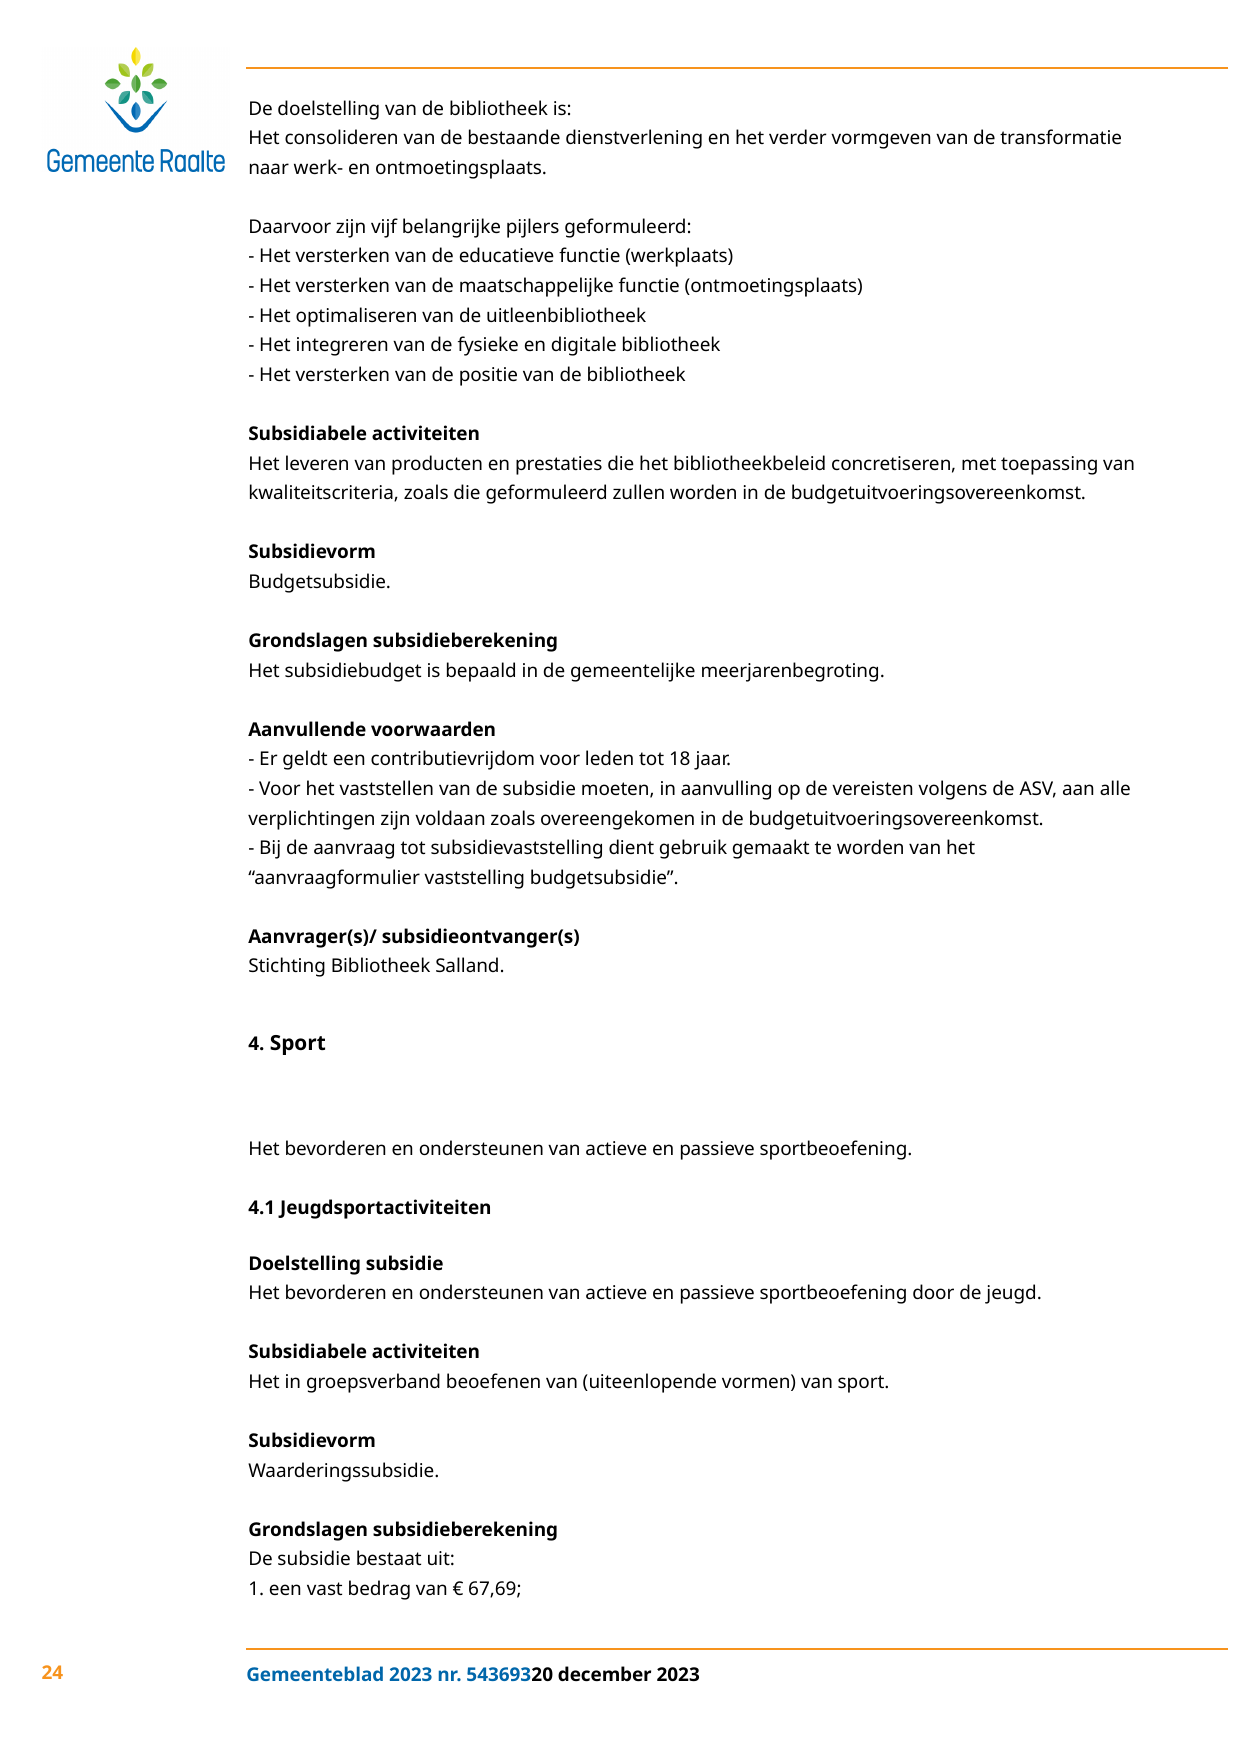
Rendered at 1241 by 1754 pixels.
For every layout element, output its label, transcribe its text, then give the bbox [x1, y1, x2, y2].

text Doelstelling subsidie [248, 1250, 1152, 1275]
text Stichting Bibliotheek Salland. [248, 953, 1152, 978]
text - Voor het vaststellen van de subsidie moeten, in aanvulling op de vereisten volgens de ASV, aan alle verplichtingen zijn voldaan zoals overeengekomen in de budgetuitvoeringsovereenkomst. [248, 775, 1152, 831]
text 4.1 Jeugdsportactiviteiten [248, 1194, 1152, 1220]
text Aanvullende voorwaarden [248, 716, 1152, 742]
text Het in groepsverband beoefenen van (uiteenlopende vormen) van sport. [248, 1368, 1152, 1394]
text Het bevorderen en ondersteunen van actieve en passieve sportbeoefening. [248, 1135, 1152, 1161]
text Aanvrager(s)/ subsidieontvanger(s) [248, 923, 1152, 949]
text Het leveren van producten en prestaties die het bibliotheekbeleid concretiseren, met toepassing van kwaliteitscriteria, zoals die geformuleerd zullen worden in de budgetuitvoeringsovereenkomst. [248, 450, 1152, 505]
text Het consolideren van de bestaande dienstverlening en het verder vormgeven van de transformatie naar werk- en ontmoetingsplaats. [248, 124, 1152, 180]
text 1. een vast bedrag van € 67,69; [248, 1575, 1152, 1601]
text Subsidievorm [248, 1427, 1152, 1453]
text Budgetsubsidie. [248, 568, 1152, 594]
text - Het optimaliseren van de uitleenbibliotheek [248, 302, 1152, 328]
text De subsidie bestaat uit: [248, 1546, 1152, 1571]
text - Het integreren van de fysieke en digitale bibliotheek [248, 331, 1152, 357]
text Subsidievorm [248, 538, 1152, 564]
text Subsidiabele activiteiten [248, 1338, 1152, 1364]
text Het bevorderen en ondersteunen van actieve en passieve sportbeoefening door de jeugd. [248, 1279, 1152, 1305]
text Daarvoor zijn vijf belangrijke pijlers geformuleerd: [248, 213, 1152, 239]
text - Het versterken van de educatieve functie (werkplaats) [248, 243, 1152, 268]
text Waarderingssubsidie. [248, 1457, 1152, 1482]
text - Er geldt een contributievrijdom voor leden tot 18 jaar. [248, 746, 1152, 771]
text - Bij de aanvraag tot subsidievaststelling dient gebruik gemaakt te worden van het “aanvraagformulier vaststelling budgetsubsidie”. [248, 834, 1152, 890]
text - Het versterken van de positie van de bibliotheek [248, 361, 1152, 387]
text - Het versterken van de maatschappelijke functie (ontmoetingsplaats) [248, 272, 1152, 298]
text Grondslagen subsidieberekening [248, 1516, 1152, 1542]
text Subsidiabele activiteiten [248, 420, 1152, 446]
text Grondslagen subsidieberekening [248, 627, 1152, 653]
picture [41, 47, 231, 172]
text 4. Sport [248, 1028, 1152, 1056]
text De doelstelling van de bibliotheek is: [248, 95, 1152, 121]
text Het subsidiebudget is bepaald in de gemeentelijke meerjarenbegroting. [248, 657, 1152, 683]
